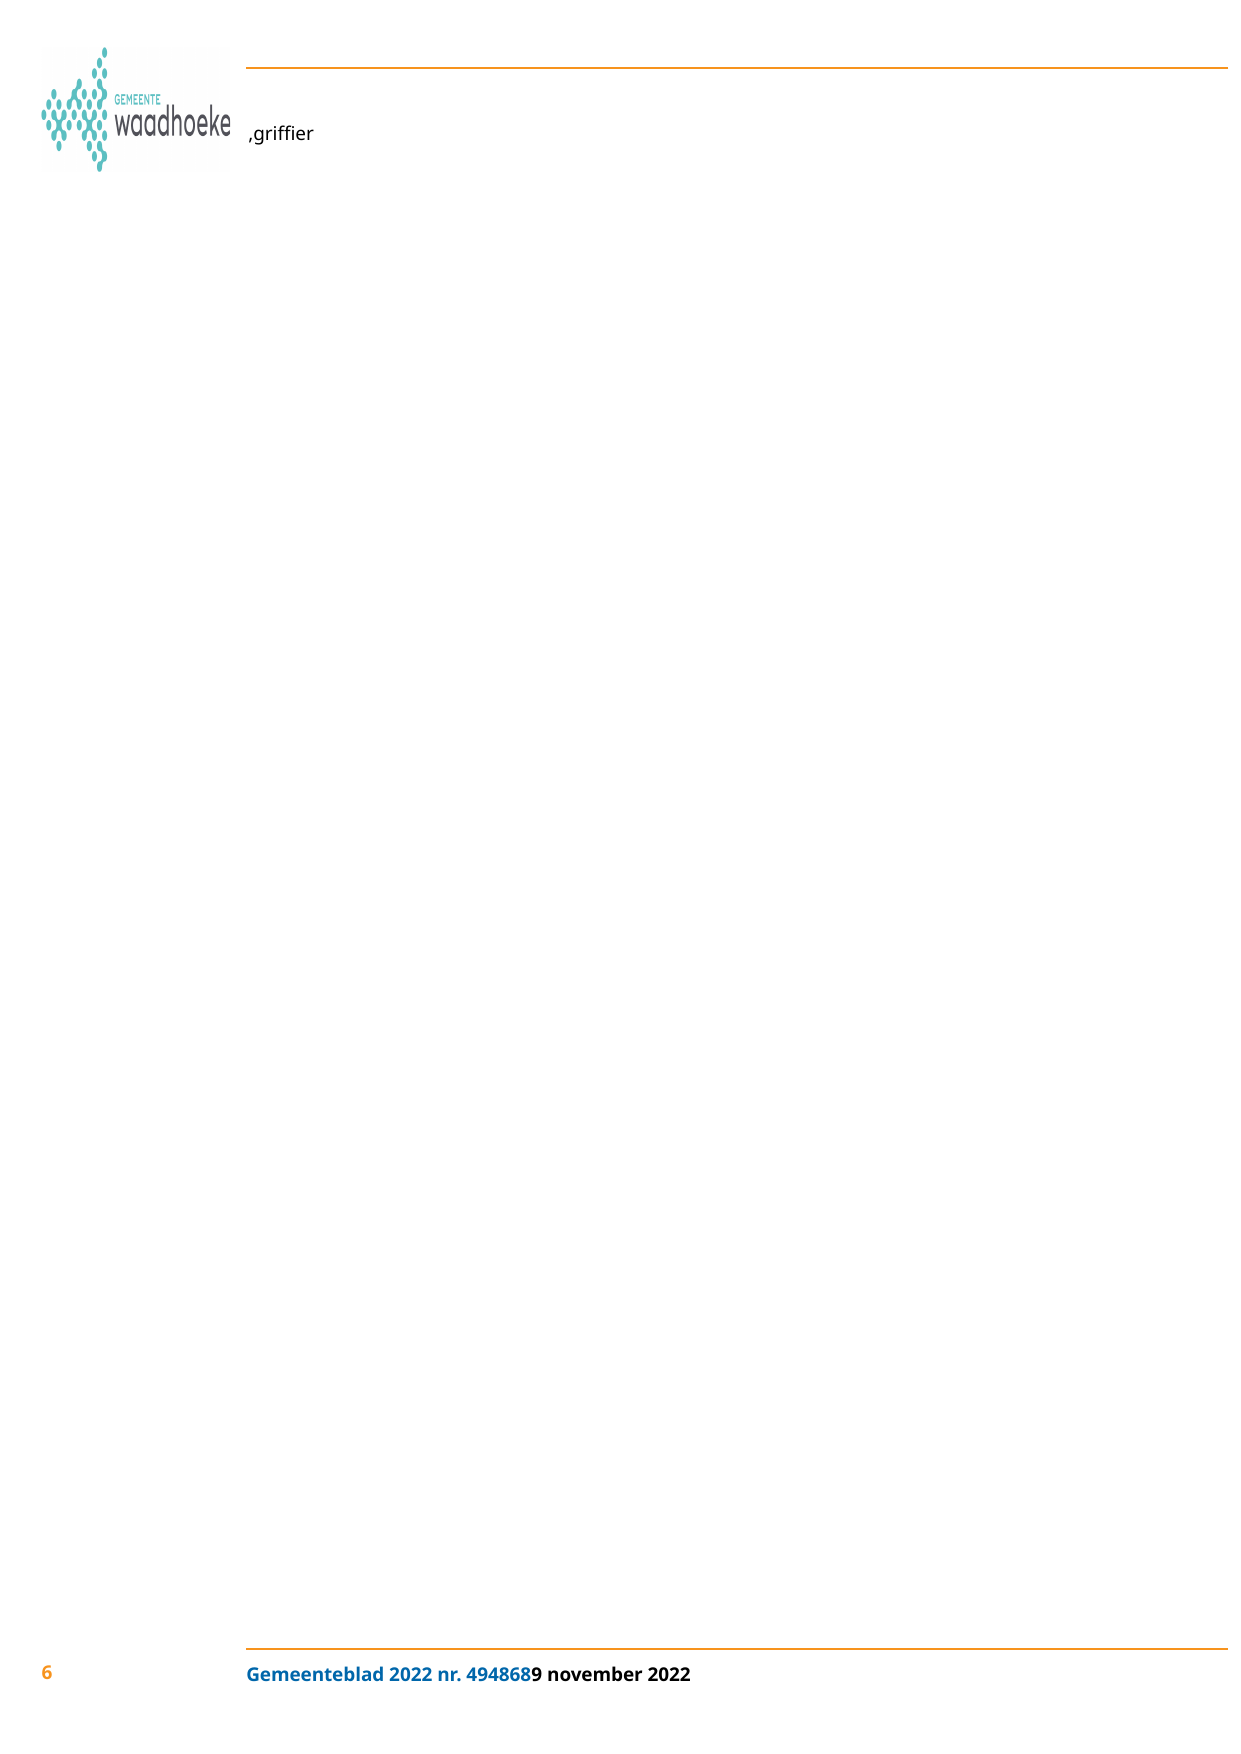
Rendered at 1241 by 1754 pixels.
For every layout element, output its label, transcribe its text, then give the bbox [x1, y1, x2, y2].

text ,griffier [248, 121, 1152, 146]
picture [41, 47, 231, 172]
